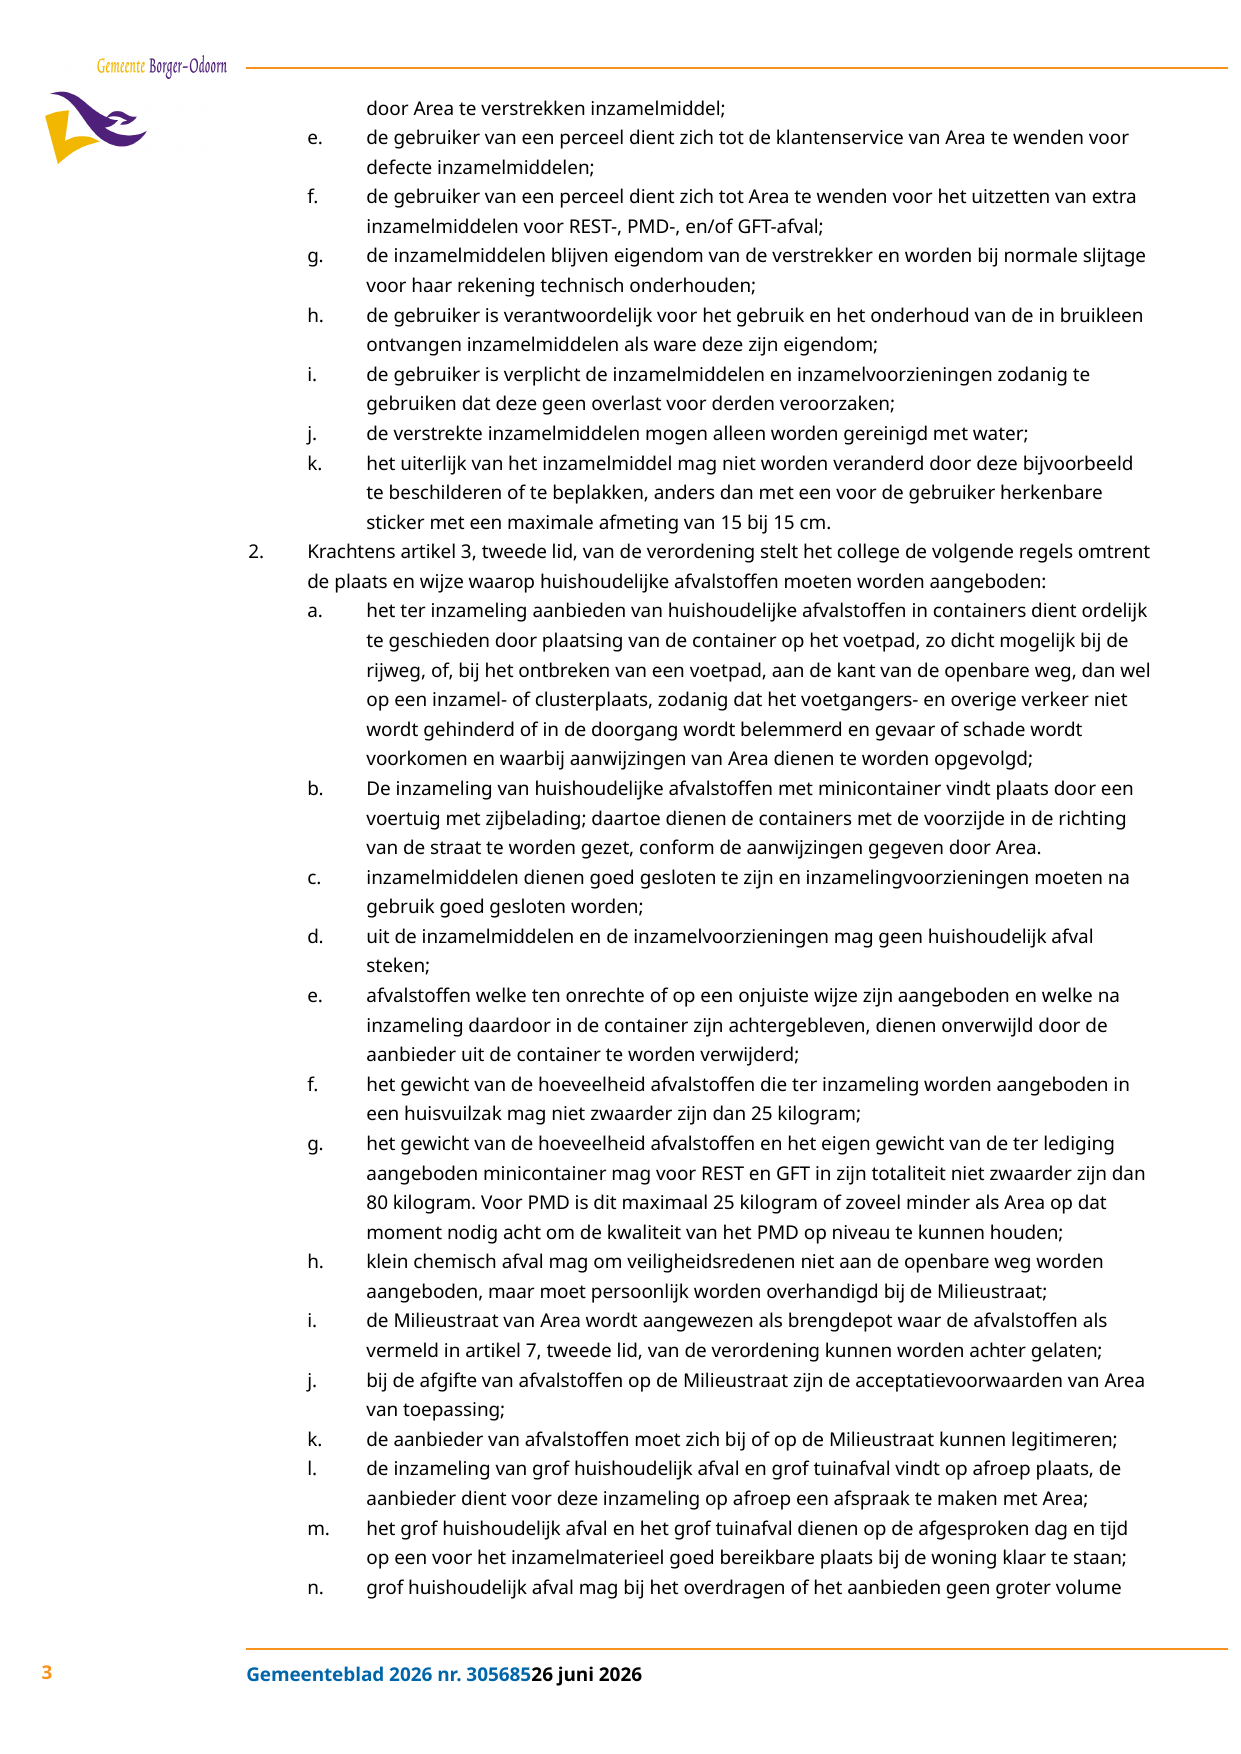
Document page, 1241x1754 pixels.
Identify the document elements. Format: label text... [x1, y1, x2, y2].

list het ter inzameling aanbieden van huishoudelijke afvalstoffen in containers dient ordelijk te geschieden door plaatsing van de container op het voetpad, zo dicht mogelijk bij de rijweg, of, bij het ontbreken van een voetpad, aan de kant van de openbare weg, dan wel op een inzamel- of clusterplaats, zodanig dat het voetgangers- en overige verkeer niet wordt gehinderd of in de doorgang wordt belemmerd en gevaar of schade wordt voorkomen en waarbij aanwijzingen van Area dienen te worden opgevolgd; [307, 598, 1152, 771]
list het gewicht van de hoeveelheid afvalstoffen die ter inzameling worden aangeboden in een huisvuilzak mag niet zwaarder zijn dan 25 kilogram; [307, 1071, 1152, 1126]
list De inzameling van huishoudelijke afvalstoffen met minicontainer vindt plaats door een voertuig met zijbelading; daartoe dienen de containers met de voorzijde in de richting van de straat te worden gezet, conform de aanwijzingen gegeven door Area. [307, 775, 1152, 860]
list bij de afgifte van afvalstoffen op de Milieustraat zijn de acceptatievoorwaarden van Area van toepassing; [307, 1367, 1152, 1422]
list uit de inzamelmiddelen en de inzamelvoorzieningen mag geen huishoudelijk afval steken; [307, 923, 1152, 978]
list de verstrekte inzamelmiddelen mogen alleen worden gereinigd met water; [307, 420, 1152, 446]
list de gebruiker is verantwoordelijk voor het gebruik en het onderhoud van de in bruikleen ontvangen inzamelmiddelen als ware deze zijn eigendom; [307, 302, 1152, 357]
list grof huishoudelijk afval mag bij het overdragen of het aanbieden geen groter volume [307, 1574, 1152, 1600]
list het gewicht van de hoeveelheid afvalstoffen en het eigen gewicht van de ter lediging aangeboden minicontainer mag voor REST en GFT in zijn totaliteit niet zwaarder zijn dan 80 kilogram. Voor PMD is dit maximaal 25 kilogram of zoveel minder als Area op dat moment nodig acht om de kwaliteit van het PMD op niveau te kunnen houden; [307, 1130, 1152, 1245]
list de aanbieder van afvalstoffen moet zich bij of op de Milieustraat kunnen legitimeren; [307, 1426, 1152, 1452]
list Krachtens artikel 3, tweede lid, van de verordening stelt het college de volgende regels omtrent de plaats en wijze waarop huishoudelijke afvalstoffen moeten worden aangeboden: [248, 538, 1152, 594]
list afvalstoffen welke ten onrechte of op een onjuiste wijze zijn aangeboden en welke na inzameling daardoor in de container zijn achtergebleven, dienen onverwijld door de aanbieder uit de container te worden verwijderd; [307, 982, 1152, 1067]
list de Milieustraat van Area wordt aangewezen als brengdepot waar de afvalstoffen als vermeld in artikel 7, tweede lid, van de verordening kunnen worden achter gelaten; [307, 1308, 1152, 1363]
list de inzameling van grof huishoudelijk afval en grof tuinafval vindt op afroep plaats, de aanbieder dient voor deze inzameling op afroep een afspraak te maken met Area; [307, 1456, 1152, 1511]
list de inzamelmiddelen blijven eigendom van de verstrekker en worden bij normale slijtage voor haar rekening technisch onderhouden; [307, 243, 1152, 298]
list de gebruiker is verplicht de inzamelmiddelen en inzamelvoorzieningen zodanig te gebruiken dat deze geen overlast voor derden veroorzaken; [307, 361, 1152, 416]
list de gebruiker van een perceel dient zich tot de klantenservice van Area te wenden voor defecte inzamelmiddelen; [307, 124, 1152, 180]
list inzamelmiddelen dienen goed gesloten te zijn en inzamelingvoorzieningen moeten na gebruik goed gesloten worden; [307, 864, 1152, 919]
picture [41, 47, 231, 172]
list klein chemisch afval mag om veiligheidsredenen niet aan de openbare weg worden aangeboden, maar moet persoonlijk worden overhandigd bij de Milieustraat; [307, 1248, 1152, 1304]
list het uiterlijk van het inzamelmiddel mag niet worden veranderd door deze bijvoorbeeld te beschilderen of te beplakken, anders dan met een voor de gebruiker herkenbare sticker met een maximale afmeting van 15 bij 15 cm. [307, 450, 1152, 535]
list door Area te verstrekken inzamelmiddel; [307, 95, 1152, 121]
list het grof huishoudelijk afval en het grof tuinafval dienen op de afgesproken dag en tijd op een voor het inzamelmaterieel goed bereikbare plaats bij de woning klaar te staan; [307, 1515, 1152, 1570]
list de gebruiker van een perceel dient zich tot Area te wenden voor het uitzetten van extra inzamelmiddelen voor REST-, PMD-, en/of GFT-afval; [307, 183, 1152, 239]
